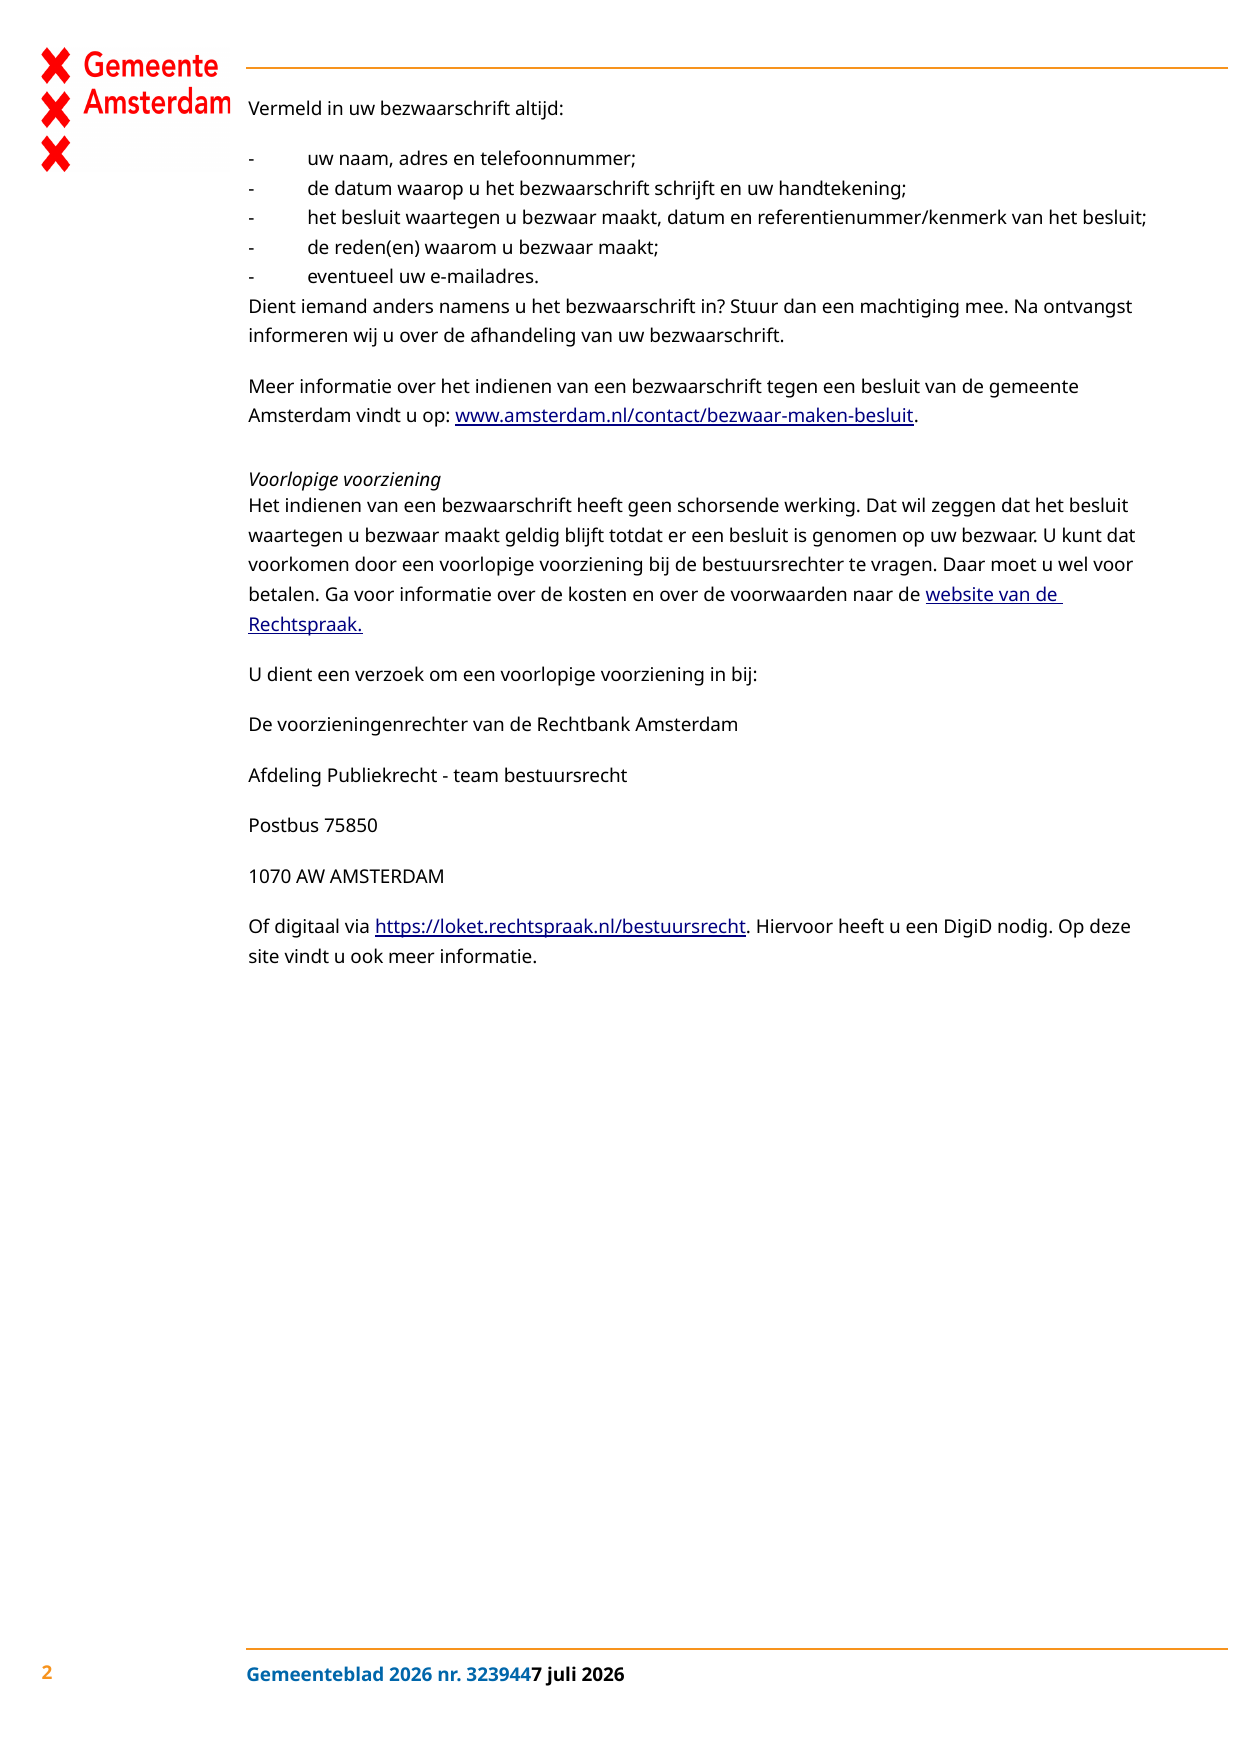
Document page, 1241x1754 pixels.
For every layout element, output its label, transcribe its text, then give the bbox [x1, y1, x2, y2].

text De voorzieningenrechter van de Rechtbank Amsterdam [248, 712, 1152, 737]
text Voorlopige voorziening [248, 467, 1152, 492]
text Postbus 75850 [248, 812, 1152, 838]
text U dient een verzoek om een voorlopige voorziening in bij: [248, 661, 1152, 687]
text Afdeling Publiekrecht - team bestuursrecht [248, 762, 1152, 788]
text Of digitaal via https://loket.rechtspraak.nl/bestuursrecht. Hiervoor heeft u een DigiD nodig. Op deze site vindt u ook meer informatie. [248, 913, 1152, 968]
text 1070 AW AMSTERDAM [248, 863, 1152, 888]
list de reden(en) waarom u bezwaar maakt; [248, 234, 1152, 260]
list de datum waarop u het bezwaarschrift schrijft en uw handtekening; [248, 175, 1152, 201]
picture [41, 47, 231, 172]
list eventueel uw e-mailadres. [248, 263, 1152, 289]
text Dient iemand anders namens u het bezwaarschrift in? Stuur dan een machtiging mee. Na ontvangst informeren wij u over de afhandeling van uw bezwaarschrift. [248, 293, 1152, 348]
list uw naam, adres en telefoonnummer; [248, 145, 1152, 171]
text Vermeld in uw bezwaarschrift altijd: [248, 95, 1152, 121]
list het besluit waartegen u bezwaar maakt, datum en referentienummer/kenmerk van het besluit; [248, 204, 1152, 230]
text Het indienen van een bezwaarschrift heeft geen schorsende werking. Dat wil zeggen dat het besluit waartegen u bezwaar maakt geldig blijft totdat er een besluit is genomen op uw bezwaar. U kunt dat voorkomen door een voorlopige voorziening bij de bestuursrechter te vragen. Daar moet u wel voor betalen. Ga voor informatie over de kosten en over de voorwaarden naar de website van de Rechtspraak. [248, 492, 1152, 636]
text Meer informatie over het indienen van een bezwaarschrift tegen een besluit van de gemeente Amsterdam vindt u op: www.amsterdam.nl/contact/bezwaar-maken-besluit. [248, 373, 1152, 428]
